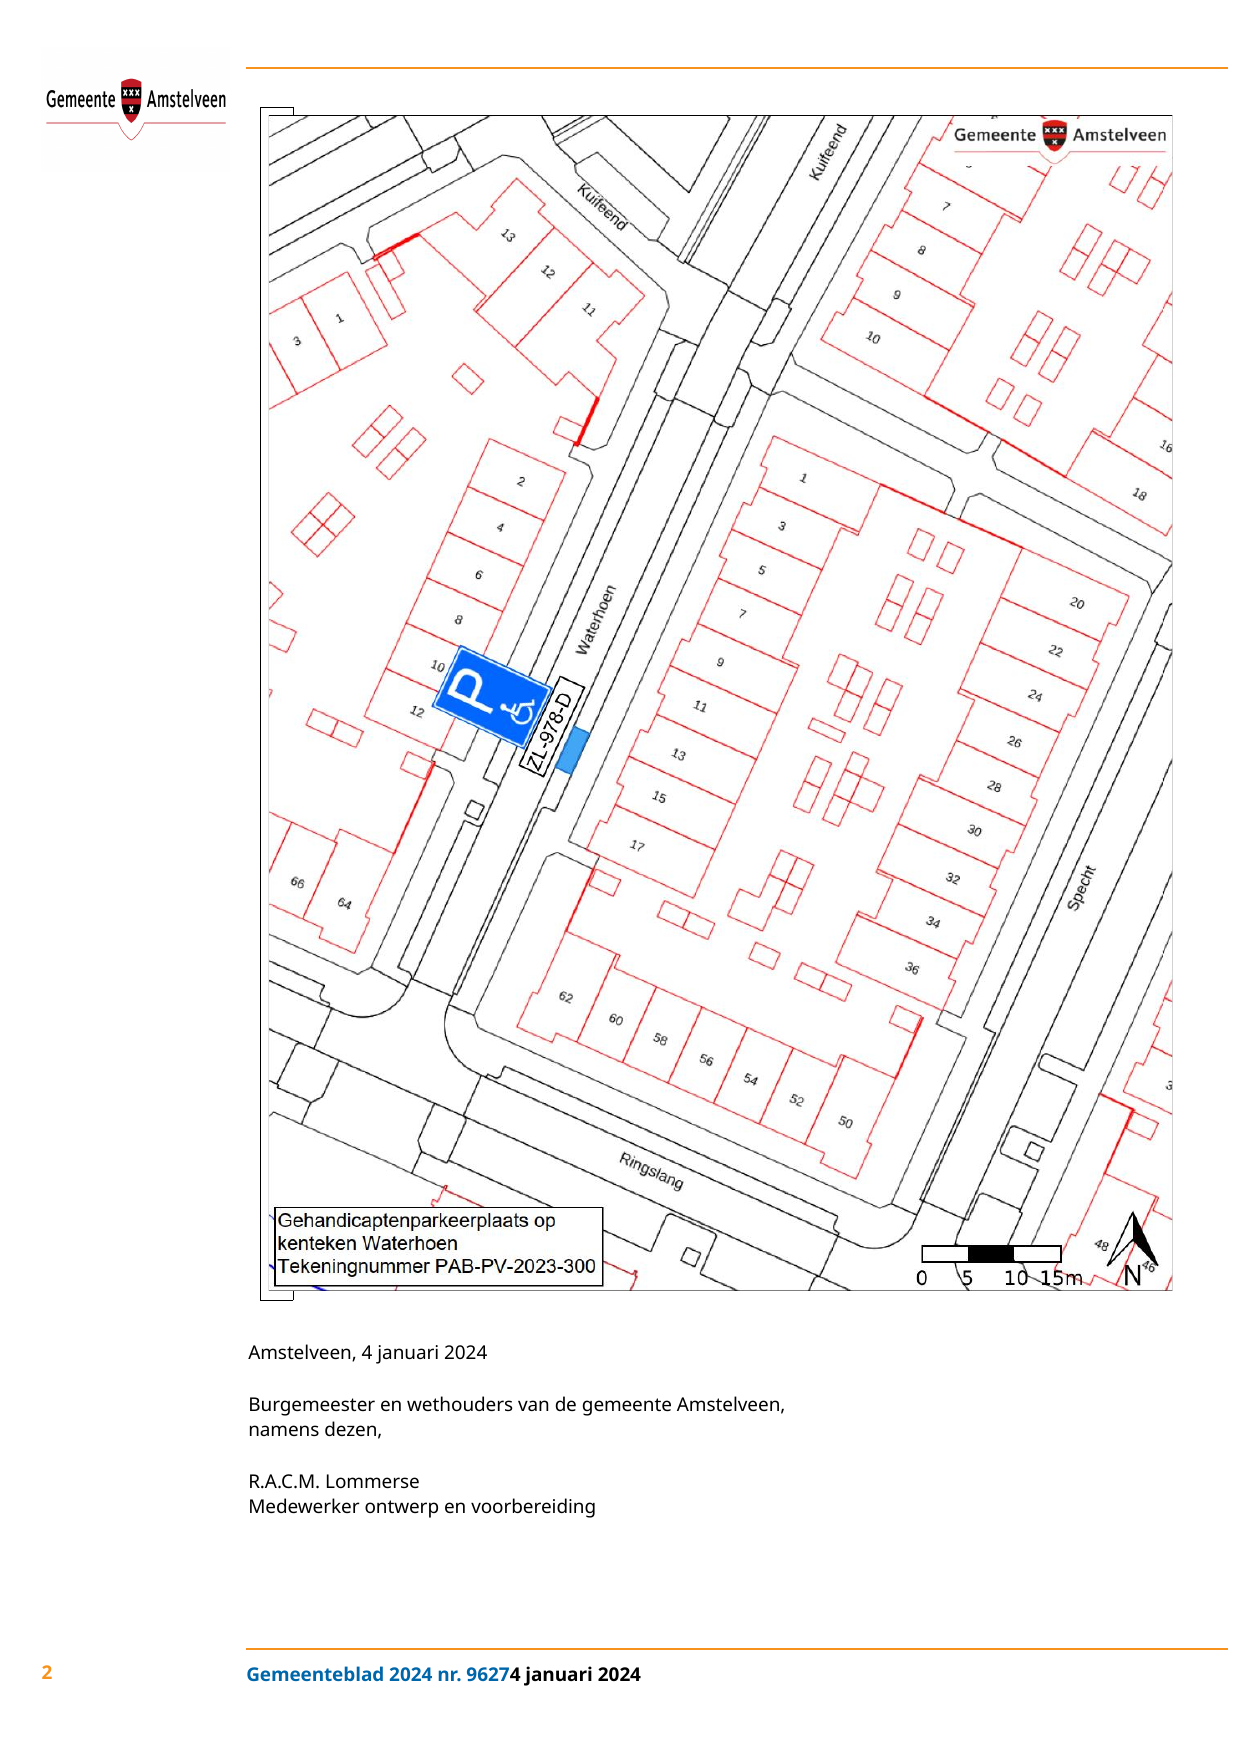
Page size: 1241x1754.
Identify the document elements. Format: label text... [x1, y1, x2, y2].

picture [41, 47, 231, 172]
text namens dezen, [248, 1417, 1152, 1442]
picture [268, 115, 1173, 1291]
text Burgemeester en wethouders van de gemeente Amstelveen, [248, 1391, 1152, 1417]
text Amstelveen, 4 januari 2024 [248, 1339, 1152, 1365]
text R.A.C.M. Lommerse [248, 1468, 1152, 1494]
text Medewerker ontwerp en voorbereiding [248, 1494, 1152, 1519]
